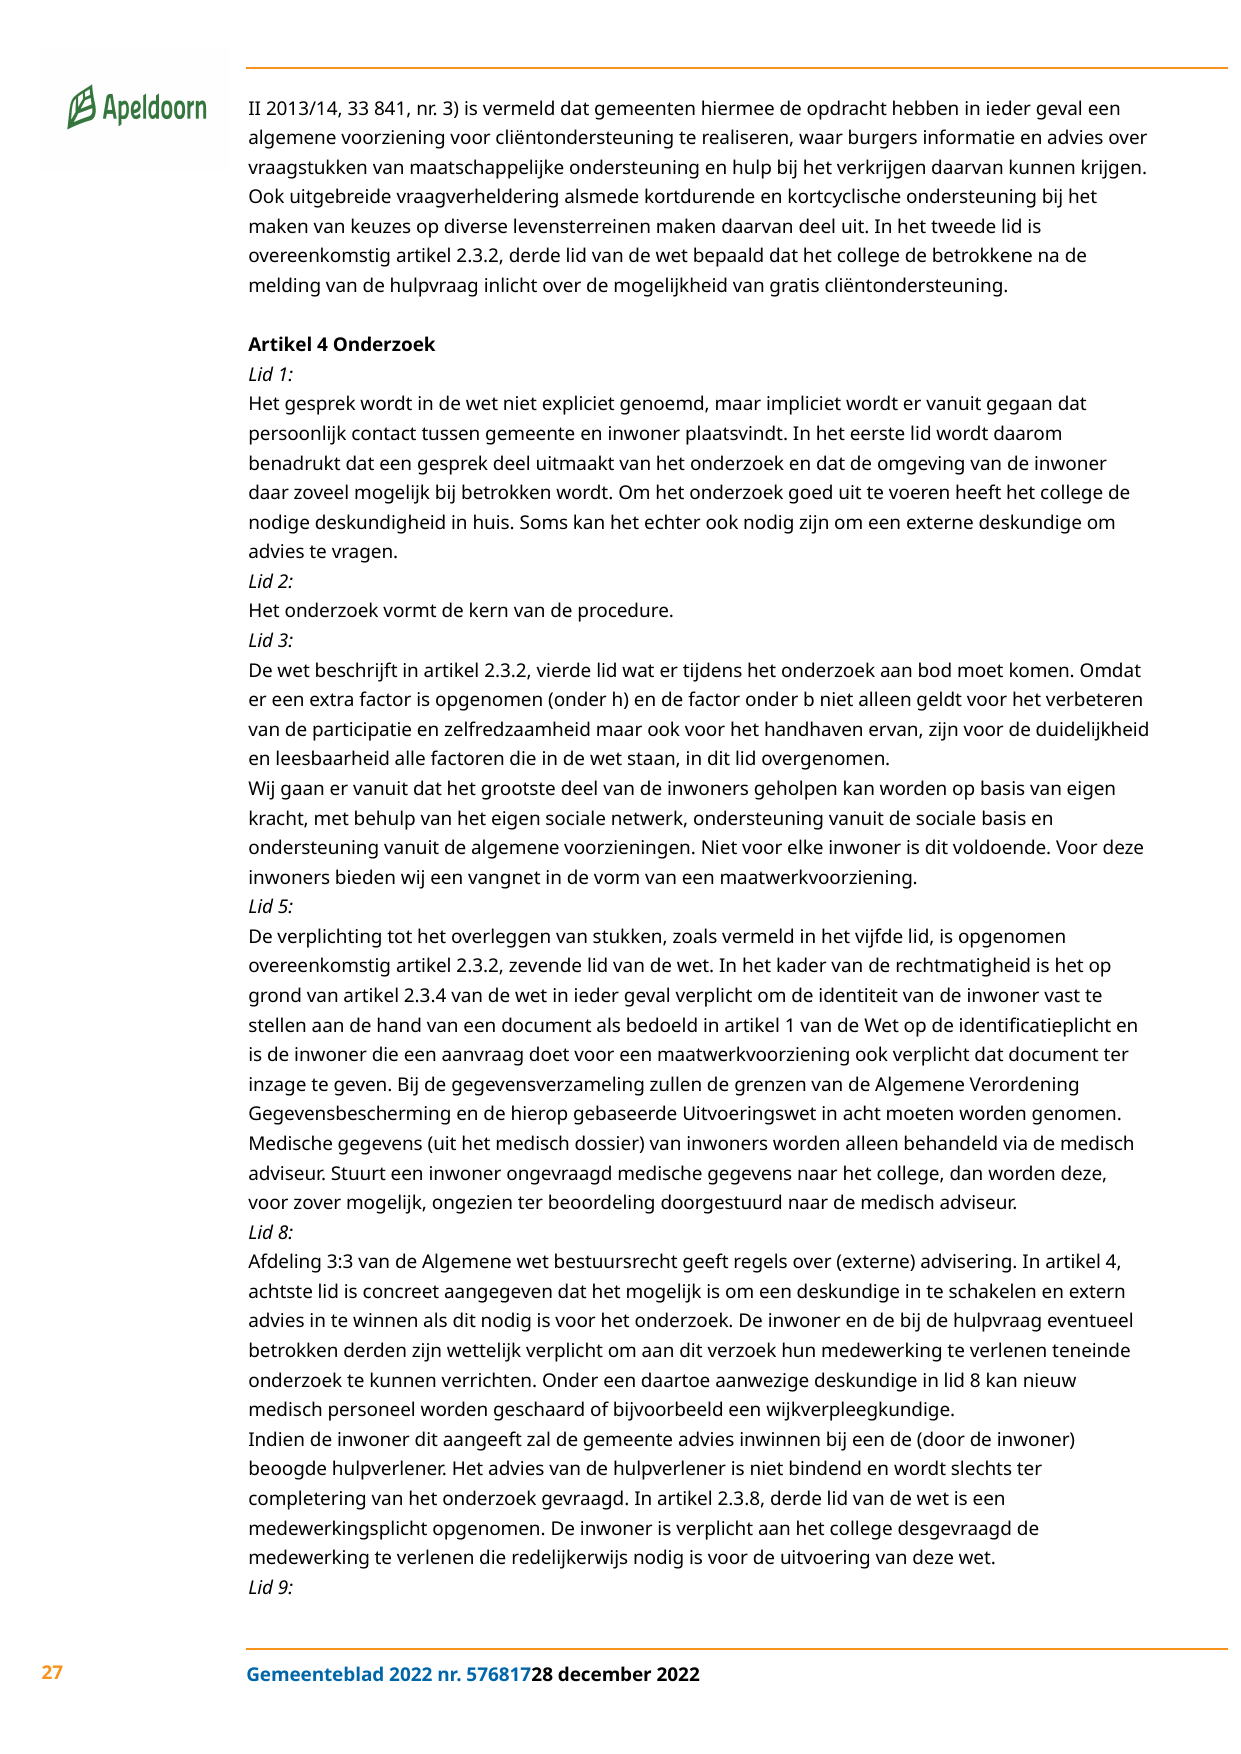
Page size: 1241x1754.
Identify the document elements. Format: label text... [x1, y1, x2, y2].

text Afdeling 3:3 van de Algemene wet bestuursrecht geeft regels over (externe) advisering. In artikel 4, achtste lid is concreet aangegeven dat het mogelijk is om een deskundige in te schakelen en extern advies in te winnen als dit nodig is voor het onderzoek. De inwoner en de bij de hulpvraag eventueel betrokken derden zijn wettelijk verplicht om aan dit verzoek hun medewerking te verlenen teneinde onderzoek te kunnen verrichten. Onder een daartoe aanwezige deskundige in lid 8 kan nieuw medisch personeel worden geschaard of bijvoorbeeld een wijkverpleegkundige. [248, 1248, 1152, 1422]
text Lid 8: [248, 1219, 1152, 1245]
text Lid 9: [248, 1574, 1152, 1600]
text Het gesprek wordt in de wet niet expliciet genoemd, maar impliciet wordt er vanuit gegaan dat persoonlijk contact tussen gemeente en inwoner plaatsvindt. In het eerste lid wordt daarom benadrukt dat een gesprek deel uitmaakt van het onderzoek en dat de omgeving van de inwoner daar zoveel mogelijk bij betrokken wordt. Om het onderzoek goed uit te voeren heeft het college de nodige deskundigheid in huis. Soms kan het echter ook nodig zijn om een externe deskundige om advies te vragen. [248, 391, 1152, 564]
text Lid 1: [248, 361, 1152, 387]
text Indien de inwoner dit aangeeft zal de gemeente advies inwinnen bij een de (door de inwoner) beoogde hulpverlener. Het advies van de hulpverlener is niet bindend en wordt slechts ter completering van het onderzoek gevraagd. In artikel 2.3.8, derde lid van de wet is een medewerkingsplicht opgenomen. De inwoner is verplicht aan het college desgevraagd de medewerking te verlenen die redelijkerwijs nodig is voor de uitvoering van deze wet. [248, 1426, 1152, 1570]
text II 2013/14, 33 841, nr. 3) is vermeld dat gemeenten hiermee de opdracht hebben in ieder geval een algemene voorziening voor cliëntondersteuning te realiseren, waar burgers informatie en advies over vraagstukken van maatschappelijke ondersteuning en hulp bij het verkrijgen daarvan kunnen krijgen. Ook uitgebreide vraagverheldering alsmede kortdurende en kortcyclische ondersteuning bij het maken van keuzes op diverse levensterreinen maken daarvan deel uit. In het tweede lid is overeenkomstig artikel 2.3.2, derde lid van de wet bepaald dat het college de betrokkene na de melding van de hulpvraag inlicht over de mogelijkheid van gratis cliëntondersteuning. [248, 95, 1152, 298]
text Lid 5: [248, 893, 1152, 919]
text De wet beschrijft in artikel 2.3.2, vierde lid wat er tijdens het onderzoek aan bod moet komen. Omdat er een extra factor is opgenomen (onder h) en de factor onder b niet alleen geldt voor het verbeteren van de participatie en zelfredzaamheid maar ook voor het handhaven ervan, zijn voor de duidelijkheid en leesbaarheid alle factoren die in de wet staan, in dit lid overgenomen. [248, 657, 1152, 771]
text Lid 2: [248, 568, 1152, 594]
text Lid 3: [248, 627, 1152, 653]
text Het onderzoek vormt de kern van de procedure. [248, 598, 1152, 623]
text De verplichting tot het overleggen van stukken, zoals vermeld in het vijfde lid, is opgenomen overeenkomstig artikel 2.3.2, zevende lid van de wet. In het kader van de rechtmatigheid is het op grond van artikel 2.3.4 van de wet in ieder geval verplicht om de identiteit van de inwoner vast te stellen aan de hand van een document als bedoeld in artikel 1 van de Wet op de identificatieplicht en is de inwoner die een aanvraag doet voor een maatwerkvoorziening ook verplicht dat document ter inzage te geven. Bij de gegevensverzameling zullen de grenzen van de Algemene Verordening Gegevensbescherming en de hierop gebaseerde Uitvoeringswet in acht moeten worden genomen. Medische gegevens (uit het medisch dossier) van inwoners worden alleen behandeld via de medisch adviseur. Stuurt een inwoner ongevraagd medische gegevens naar het college, dan worden deze, voor zover mogelijk, ongezien ter beoordeling doorgestuurd naar de medisch adviseur. [248, 923, 1152, 1215]
picture [41, 47, 231, 172]
text Wij gaan er vanuit dat het grootste deel van de inwoners geholpen kan worden op basis van eigen kracht, met behulp van het eigen sociale netwerk, ondersteuning vanuit de sociale basis en ondersteuning vanuit de algemene voorzieningen. Niet voor elke inwoner is dit voldoende. Voor deze inwoners bieden wij een vangnet in de vorm van een maatwerkvoorziening. [248, 775, 1152, 890]
text Artikel 4 Onderzoek [248, 331, 1152, 357]
